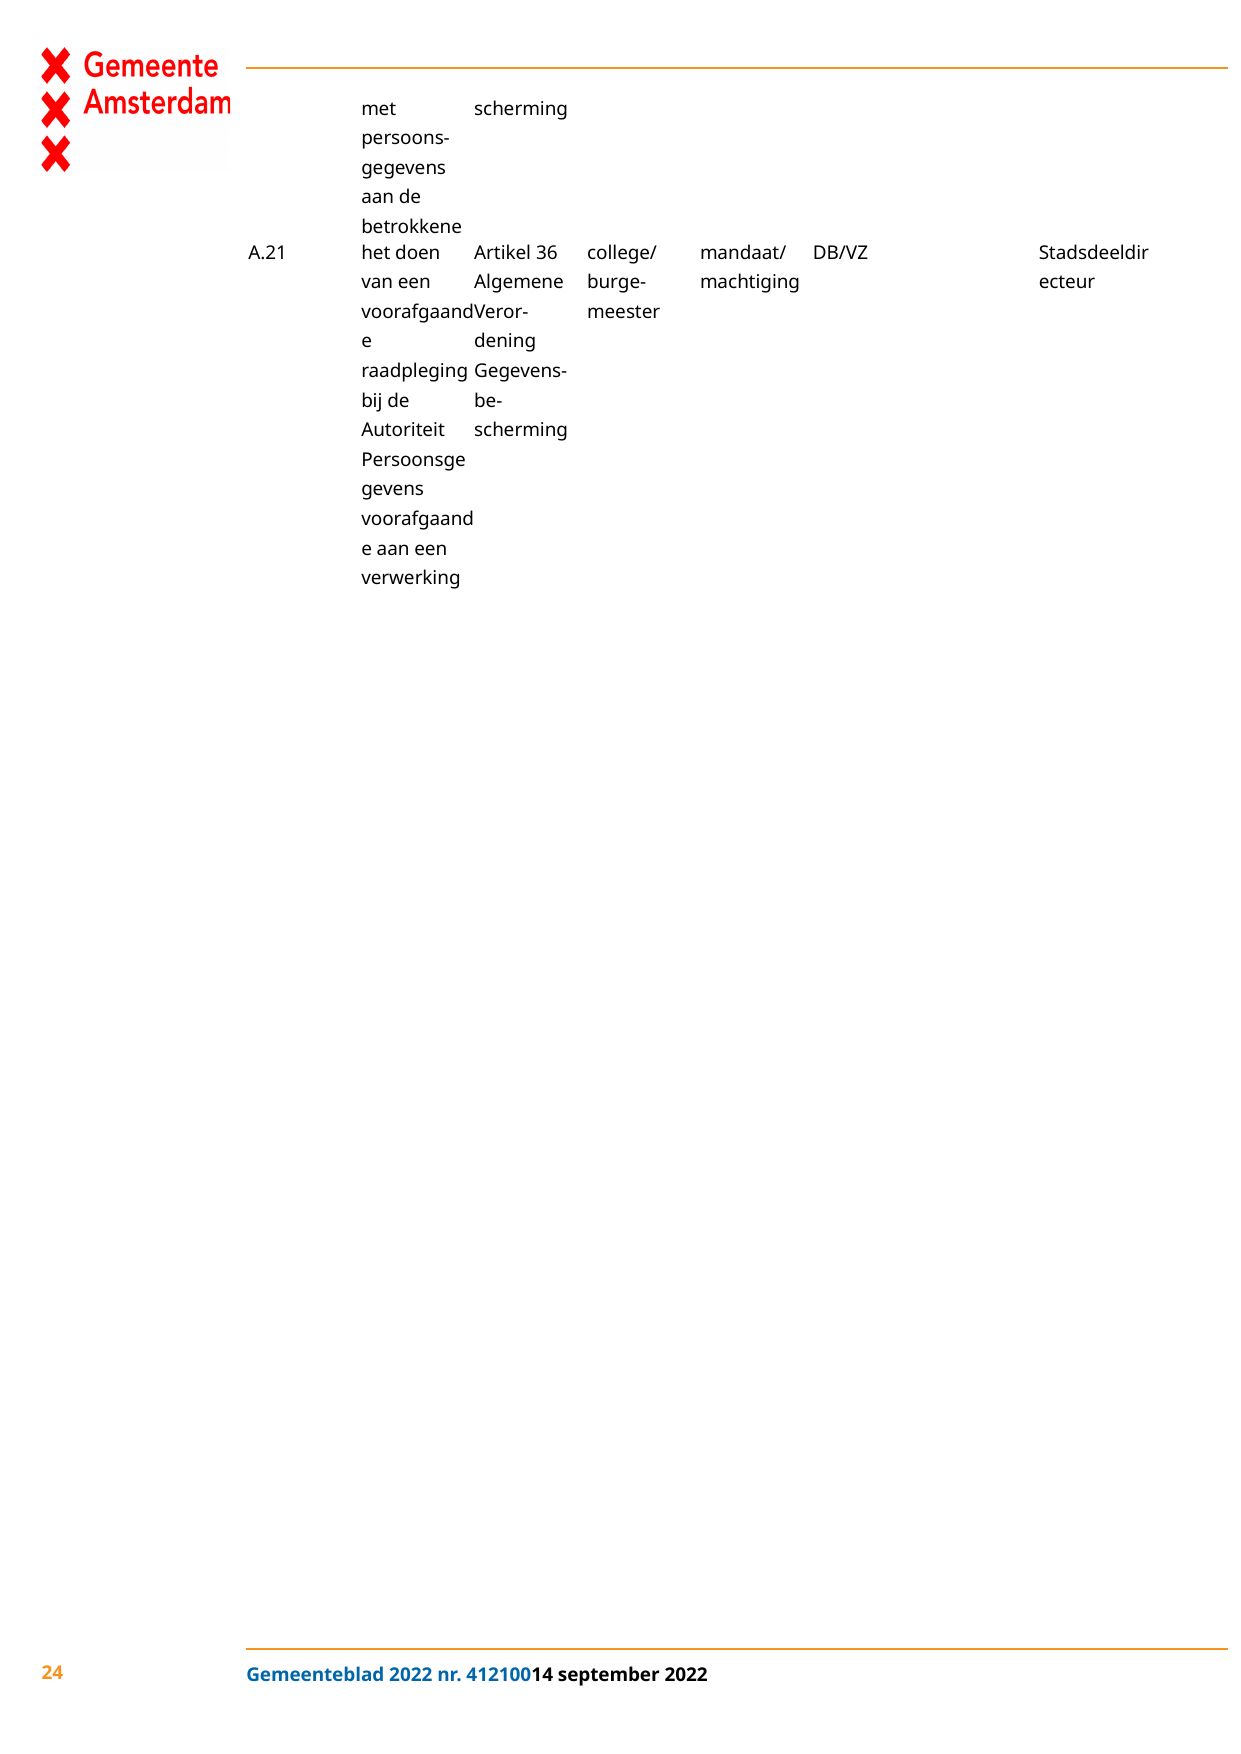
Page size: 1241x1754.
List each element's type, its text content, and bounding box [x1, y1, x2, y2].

picture [41, 47, 231, 172]
table_cell [248, 95, 361, 239]
table_cell scherming [474, 95, 587, 239]
table_cell mandaat/ machtiging [700, 239, 813, 590]
table_cell Stadsdeeldirecteur [1039, 239, 1152, 590]
table_cell Artikel 36 Algemene Veror-dening Gegevens-be-scherming [474, 239, 587, 590]
table_cell college/ burge-meester [587, 239, 700, 590]
table_cell het doen van een voorafgaande raadpleging bij de Autoriteit Persoonsgegevens voorafgaande aan een verwerking [361, 239, 474, 590]
table_cell [700, 95, 813, 239]
table_cell [926, 239, 1038, 590]
table_cell A.21 [248, 239, 361, 590]
table_cell DB/VZ [813, 239, 926, 590]
table_cell [926, 95, 1038, 239]
table_cell [813, 95, 926, 239]
table_cell [1039, 95, 1152, 239]
table_cell [587, 95, 700, 239]
table_cell met persoons-gegevens aan de betrokkene [361, 95, 474, 239]
